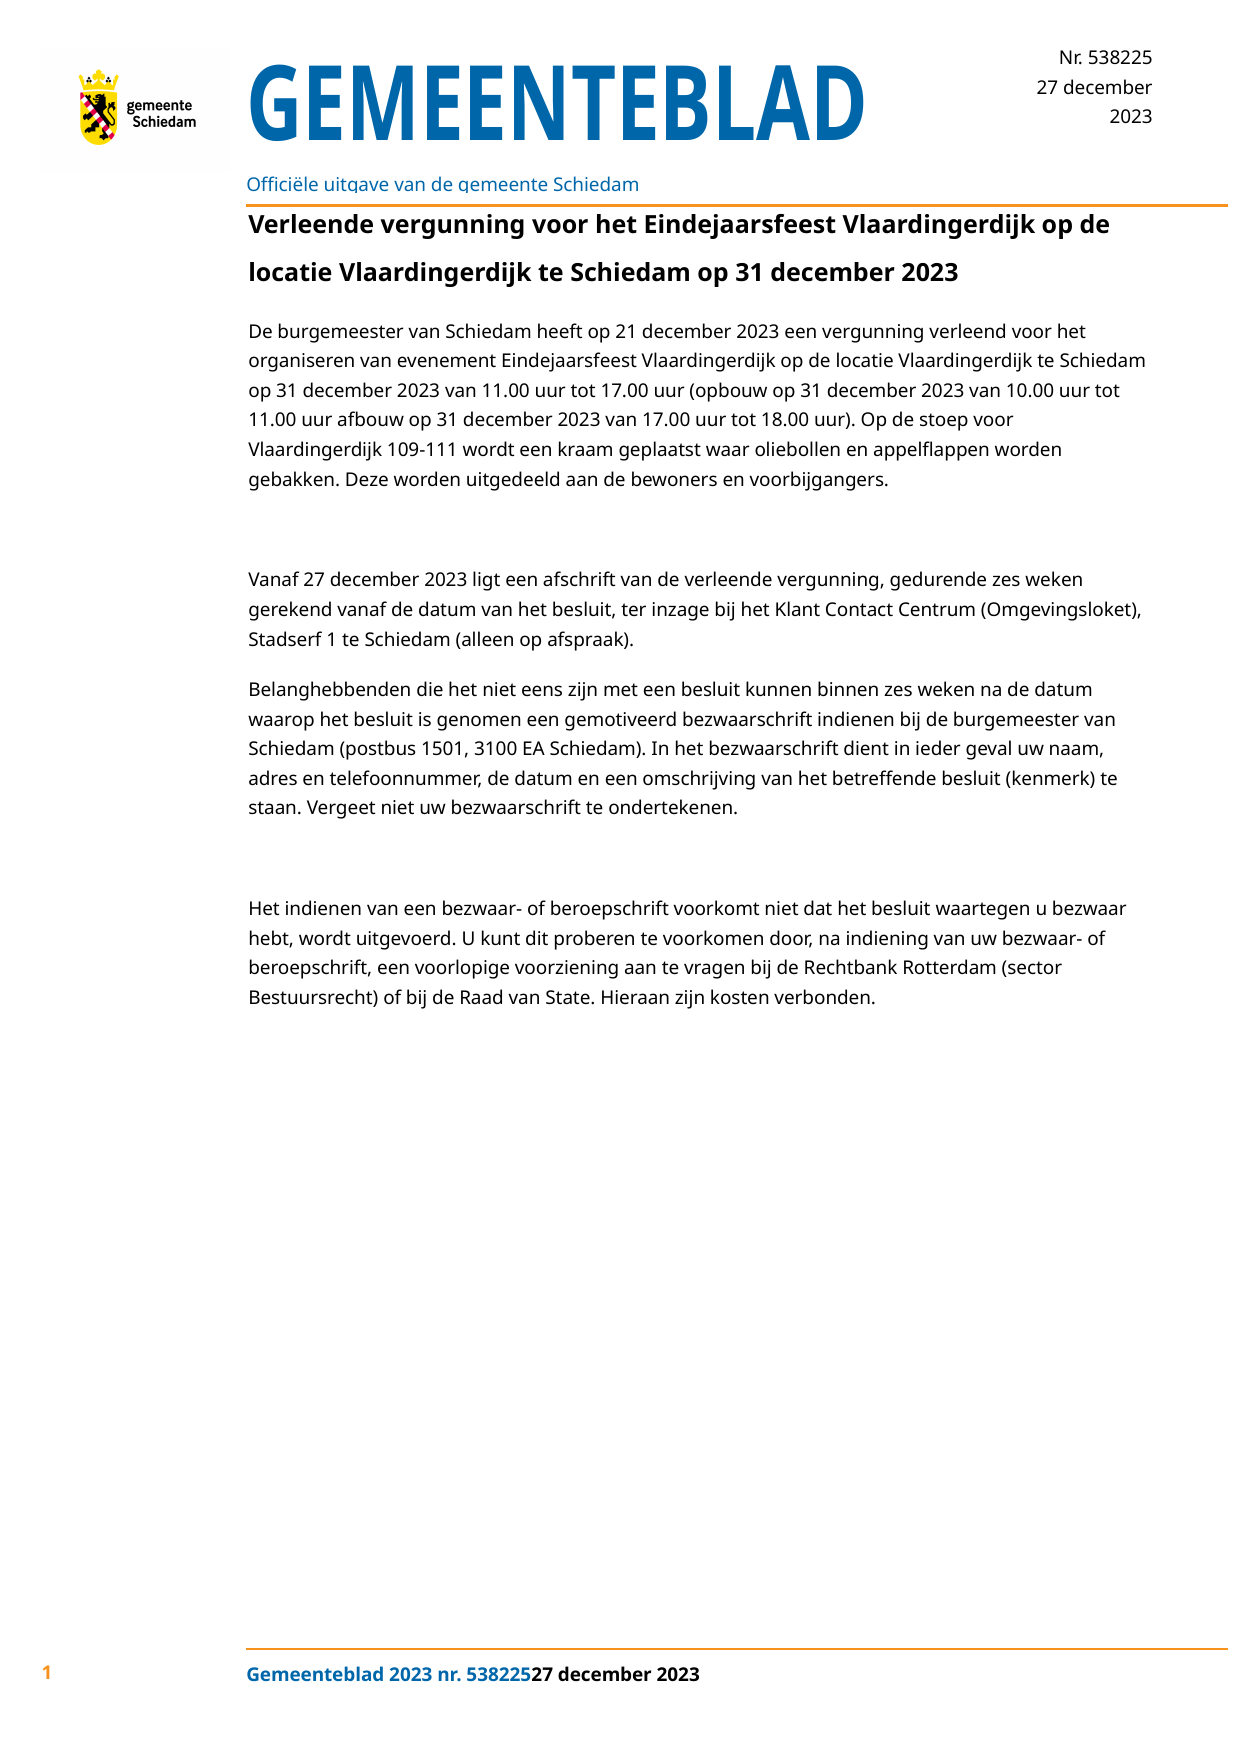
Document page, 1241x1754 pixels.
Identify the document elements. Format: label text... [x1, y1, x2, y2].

text Vanaf 27 december 2023 ligt een afschrift van de verleende vergunning, gedurende zes weken gerekend vanaf de datum van het besluit, ter inzage bij het Klant Contact Centrum (Omgevingsloket), Stadserf 1 te Schiedam (alleen op afspraak). [248, 567, 1152, 652]
text Belanghebbenden die het niet eens zijn met een besluit kunnen binnen zes weken na de datum waarop het besluit is genomen een gemotiveerd bezwaarschrift indienen bij de burgemeester van Schiedam (postbus 1501, 3100 EA Schiedam). In het bezwaarschrift dient in ieder geval uw naam, adres en telefoonnummer, de datum en een omschrijving van het betreffende besluit (kenmerk) te staan. Vergeet niet uw bezwaarschrift te ondertekenen. [248, 676, 1152, 820]
text De burgemeester van Schiedam heeft op 21 december 2023 een vergunning verleend voor het organiseren van evenement Eindejaarsfeest Vlaardingerdijk op de locatie Vlaardingerdijk te Schiedam op 31 december 2023 van 11.00 uur tot 17.00 uur (opbouw op 31 december 2023 van 10.00 uur tot 11.00 uur afbouw op 31 december 2023 van 17.00 uur tot 18.00 uur). Op de stoep voor Vlaardingerdijk 109-111 wordt een kraam geplaatst waar oliebollen en appelflappen worden gebakken. Deze worden uitgedeeld aan de bewoners en voorbijgangers. [248, 318, 1152, 492]
text Het indienen van een bezwaar- of beroepschrift voorkomt niet dat het besluit waartegen u bezwaar hebt, wordt uitgevoerd. U kunt dit proberen te voorkomen door, na indiening van uw bezwaar- of beroepschrift, een voorlopige voorziening aan te vragen bij de Rechtbank Rotterdam (sector Bestuursrecht) of bij de Raad van State. Hieraan zijn kosten verbonden. [248, 895, 1152, 1010]
text Verleende vergunning voor het Eindejaarsfeest Vlaardingerdijk op de locatie Vlaardingerdijk te Schiedam op 31 december 2023 [248, 207, 1152, 288]
picture [41, 47, 231, 172]
